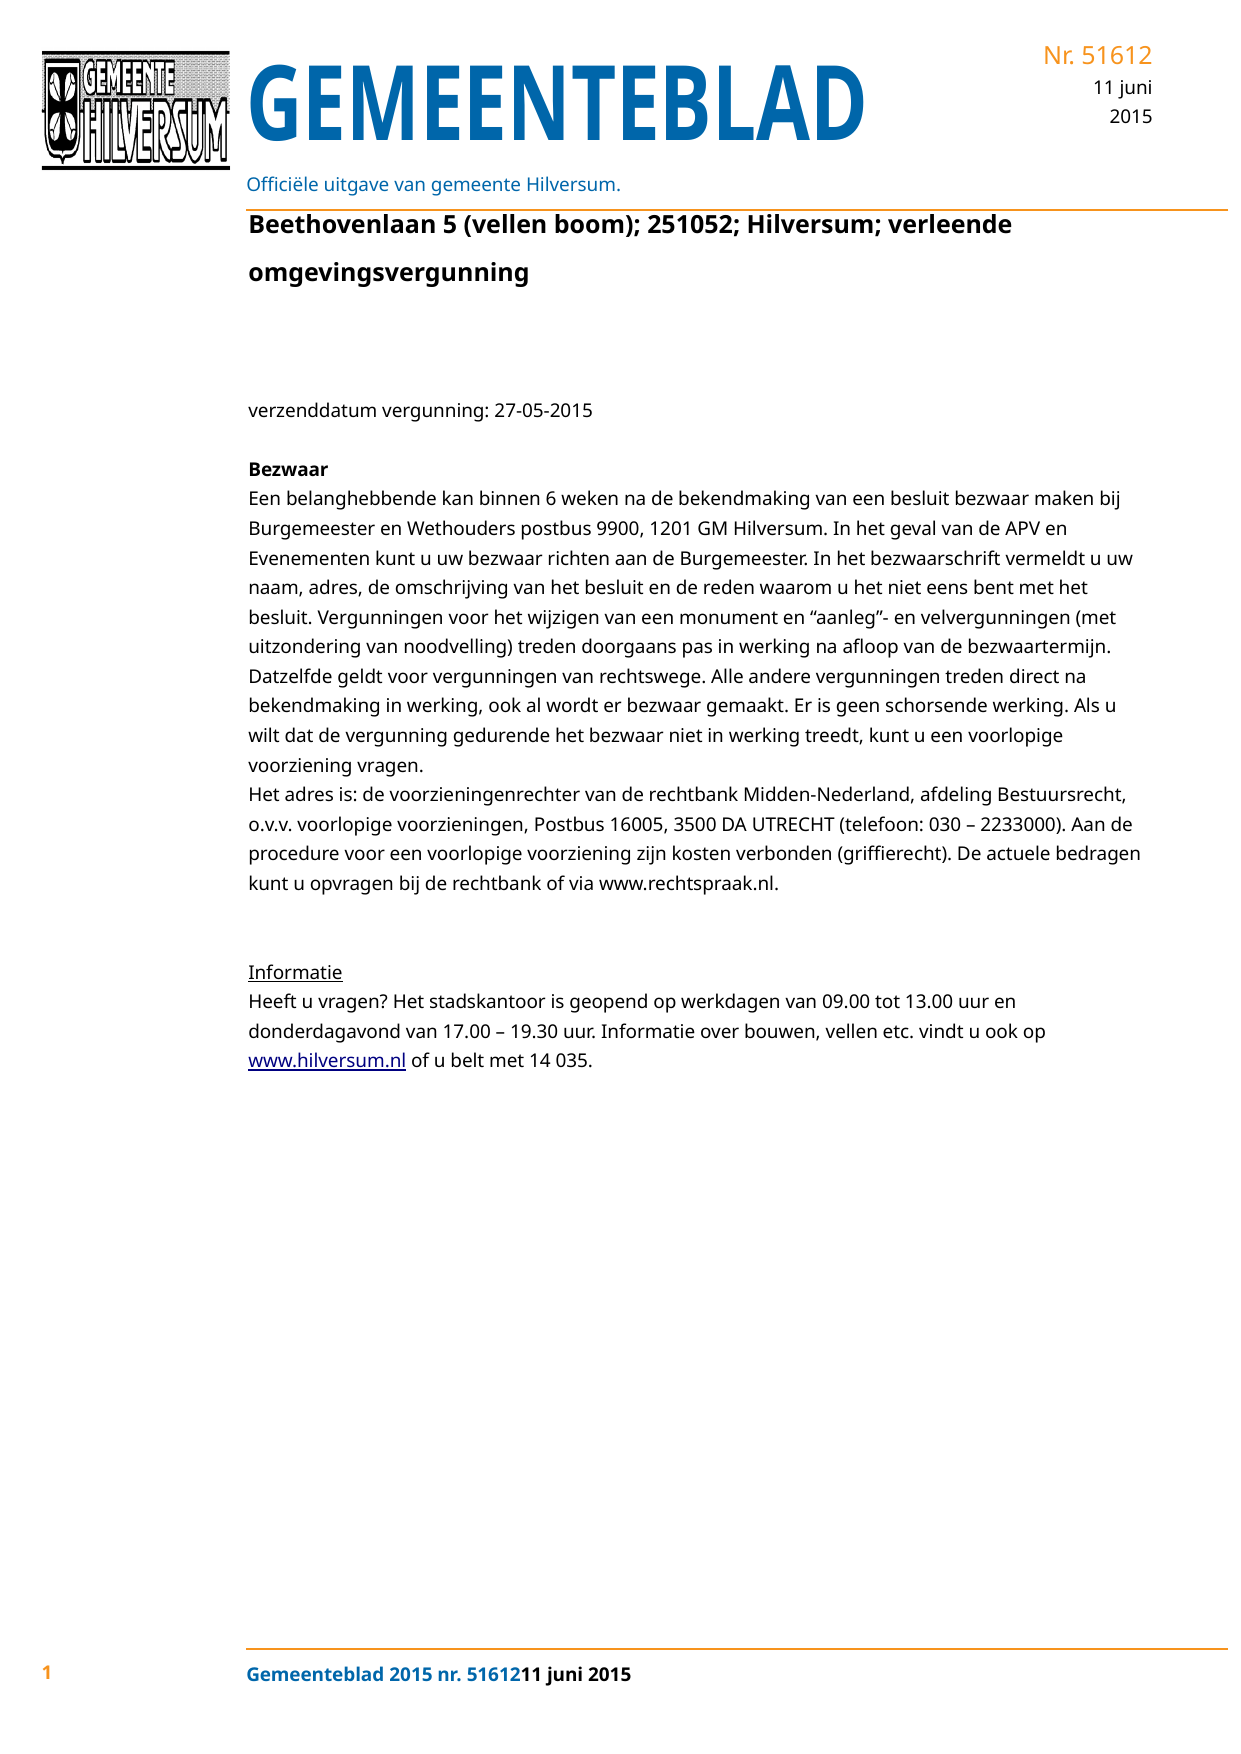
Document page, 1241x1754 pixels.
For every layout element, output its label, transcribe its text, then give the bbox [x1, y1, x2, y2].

text Heeft u vragen? Het stadskantoor is geopend op werkdagen van 09.00 tot 13.00 uur en donderdagavond van 17.00 – 19.30 uur. Informatie over bouwen, vellen etc. vindt u ook op www.hilversum.nl of u belt met 14 035. [248, 988, 1152, 1073]
text Informatie [248, 959, 1152, 984]
text Een belanghebbende kan binnen 6 weken na de bekendmaking van een besluit bezwaar maken bij Burgemeester en Wethouders postbus 9900, 1201 GM Hilversum. In het geval van de APV en Evenementen kunt u uw bezwaar richten aan de Burgemeester. In het bezwaarschrift vermeldt u uw naam, adres, de omschrijving van het besluit en de reden waarom u het niet eens bent met het besluit. Vergunningen voor het wijzigen van een monument en “aanleg”- en velvergunningen (met uitzondering van noodvelling) treden doorgaans pas in werking na afloop van de bezwaartermijn. Datzelfde geldt voor vergunningen van rechtswege. Alle andere vergunningen treden direct na bekendmaking in werking, ook al wordt er bezwaar gemaakt. Er is geen schorsende werking. Als u wilt dat de vergunning gedurende het bezwaar niet in werking treedt, kunt u een voorlopige voorziening vragen. [248, 486, 1152, 777]
text Beethovenlaan 5 (vellen boom); 251052; Hilversum; verleende omgevingsvergunning [248, 211, 1152, 288]
text Het adres is: de voorzieningenrechter van de rechtbank Midden-Nederland, afdeling Bestuursrecht, o.v.v. voorlopige voorzieningen, Postbus 16005, 3500 DA UTRECHT (telefoon: 030 – 2233000). Aan de procedure voor een voorlopige voorziening zijn kosten verbonden (griffierecht). De actuele bedragen kunt u opvragen bij de rechtbank of via www.rechtspraak.nl. [248, 781, 1152, 896]
text verzenddatum vergunning: 27-05-2015 [248, 397, 1152, 422]
picture [41, 47, 231, 172]
text Bezwaar [248, 456, 1152, 482]
